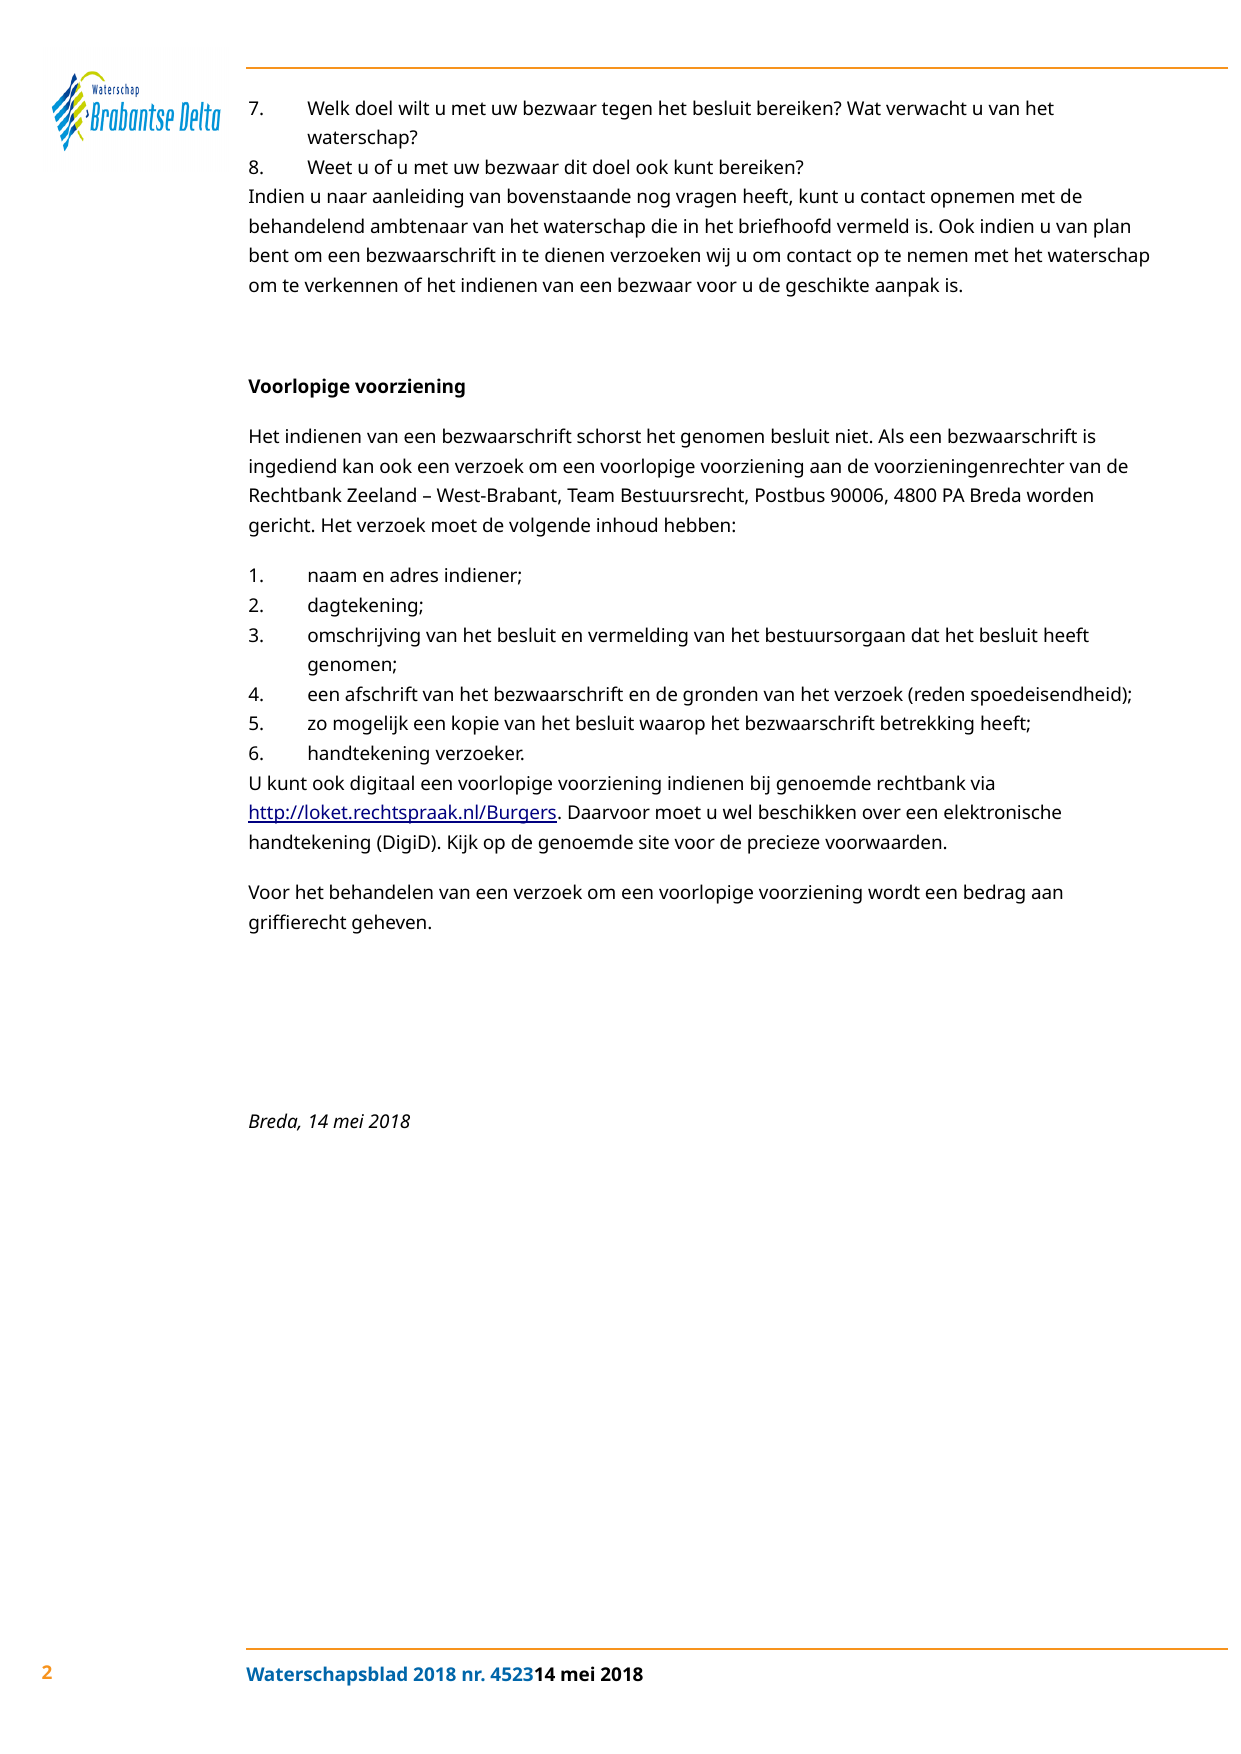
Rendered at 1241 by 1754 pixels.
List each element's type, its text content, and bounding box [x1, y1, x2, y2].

list een afschrift van het bezwaarschrift en de gronden van het verzoek (reden spoedeisendheid); [248, 681, 1152, 707]
text Breda, 14 mei 2018 [248, 1108, 1152, 1134]
text U kunt ook digitaal een voorlopige voorziening indienen bij genoemde rechtbank via http://loket.rechtspraak.nl/Burgers. Daarvoor moet u wel beschikken over een elektronische handtekening (DigiD). Kijk op de genoemde site voor de precieze voorwaarden. [248, 770, 1152, 855]
list dagtekening; [248, 592, 1152, 618]
list omschrijving van het besluit en vermelding van het bestuursorgaan dat het besluit heeft genomen; [248, 622, 1152, 677]
picture [41, 47, 231, 172]
list handtekening verzoeker. [248, 740, 1152, 766]
list naam en adres indiener; [248, 563, 1152, 588]
list Weet u of u met uw bezwaar dit doel ook kunt bereiken? [248, 154, 1152, 180]
text Voorlopige voorziening [248, 373, 1152, 399]
text Het indienen van een bezwaarschrift schorst het genomen besluit niet. Als een bezwaarschrift is ingediend kan ook een verzoek om een voorlopige voorziening aan de voorzieningenrechter van de Rechtbank Zeeland – West-Brabant, Team Bestuursrecht, Postbus 90006, 4800 PA Breda worden gericht. Het verzoek moet de volgende inhoud hebben: [248, 423, 1152, 538]
list zo mogelijk een kopie van het besluit waarop het bezwaarschrift betrekking heeft; [248, 711, 1152, 736]
list Welk doel wilt u met uw bezwaar tegen het besluit bereiken? Wat verwacht u van het waterschap? [248, 95, 1152, 150]
text Indien u naar aanleiding van bovenstaande nog vragen heeft, kunt u contact opnemen met de behandelend ambtenaar van het waterschap die in het briefhoofd vermeld is. Ook indien u van plan bent om een bezwaarschrift in te dienen verzoeken wij u om contact op te nemen met het waterschap om te verkennen of het indienen van een bezwaar voor u de geschikte aanpak is. [248, 183, 1152, 298]
text Voor het behandelen van een verzoek om een voorlopige voorziening wordt een bedrag aan griffierecht geheven. [248, 879, 1152, 935]
